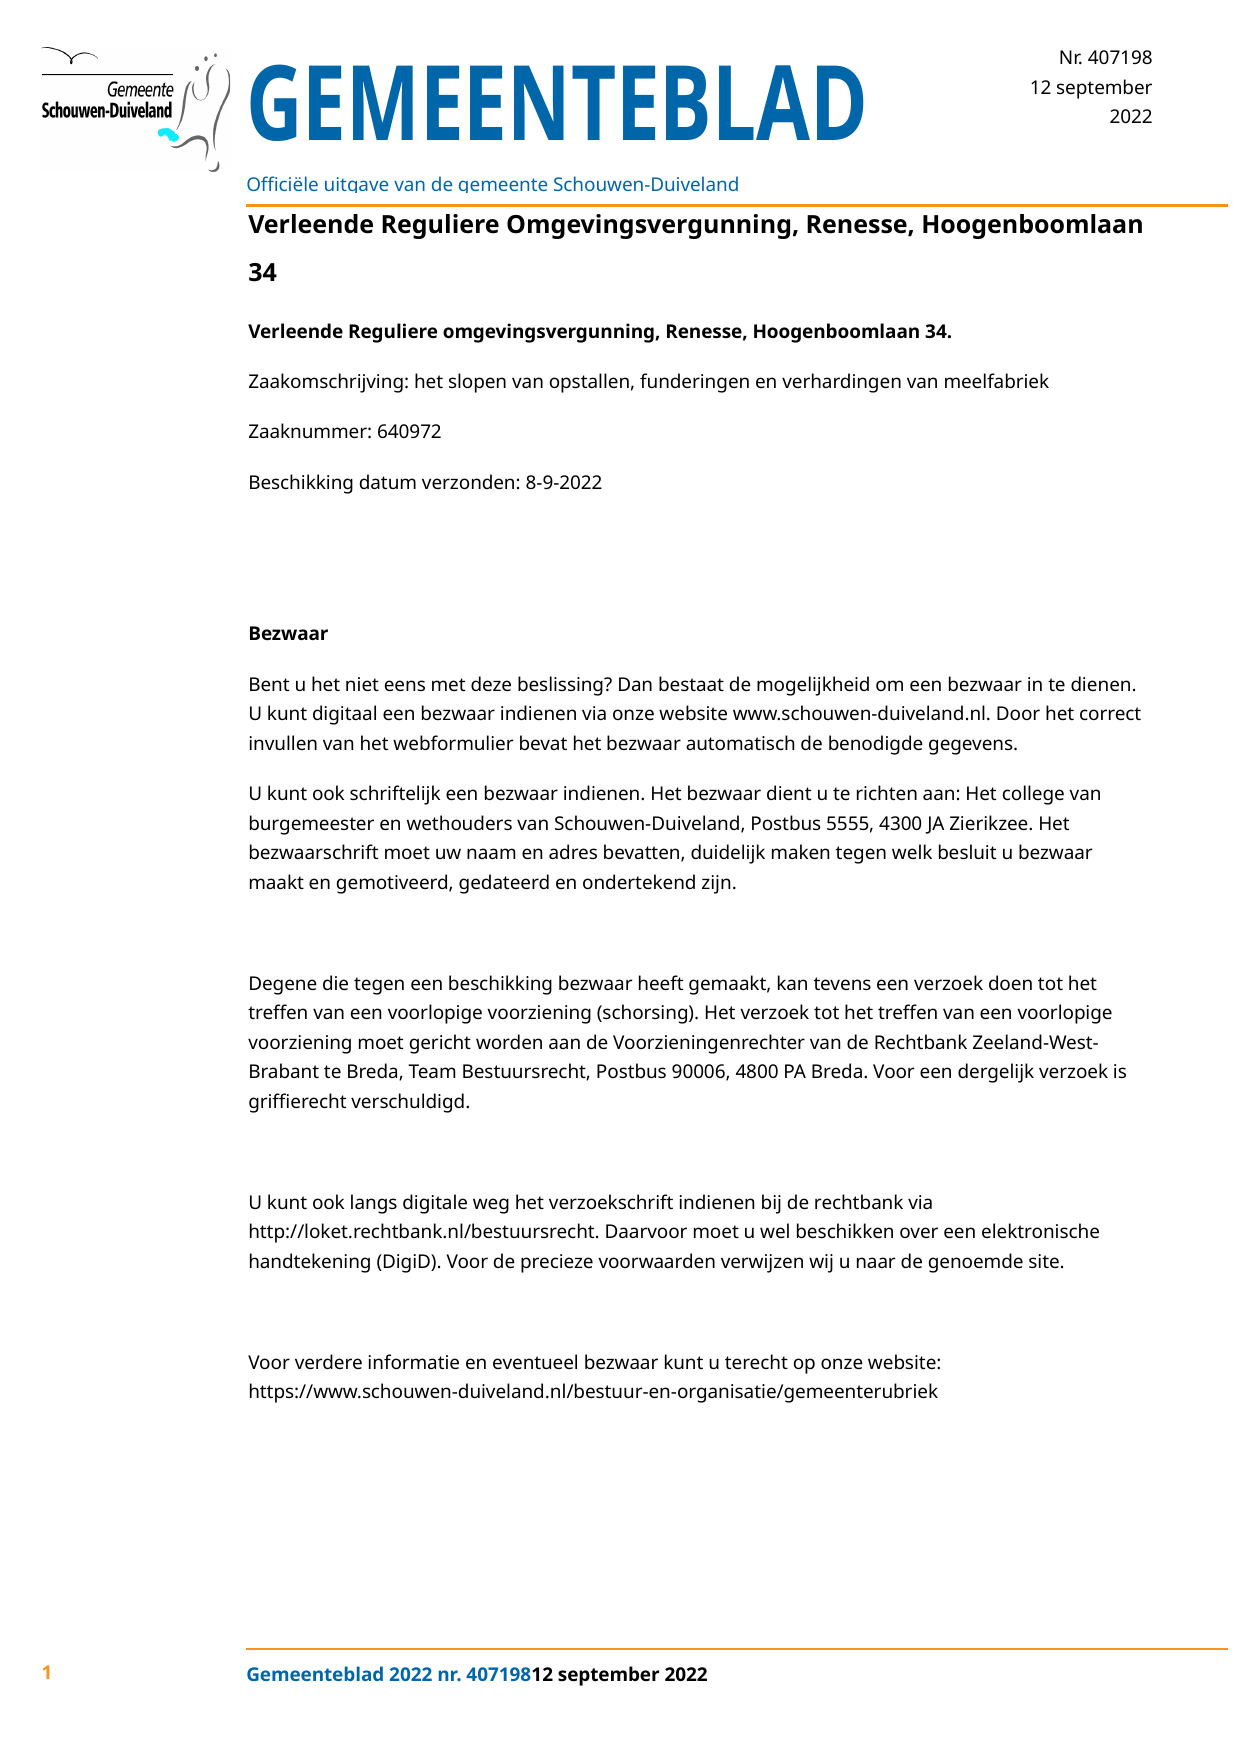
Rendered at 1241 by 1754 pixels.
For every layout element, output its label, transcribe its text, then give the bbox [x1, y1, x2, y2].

text Degene die tegen een beschikking bezwaar heeft gemaakt, kan tevens een verzoek doen tot het treffen van een voorlopige voorziening (schorsing). Het verzoek tot het treffen van een voorlopige voorziening moet gericht worden aan de Voorzieningenrechter van de Rechtbank Zeeland-West-Brabant te Breda, Team Bestuursrecht, Postbus 90006, 4800 PA Breda. Voor een dergelijk verzoek is griffierecht verschuldigd. [248, 970, 1152, 1114]
text Beschikking datum verzonden: 8-9-2022 [248, 469, 1152, 495]
text Verleende Reguliere omgevingsvergunning, Renesse, Hoogenboomlaan 34. [248, 318, 1152, 344]
text Voor verdere informatie en eventueel bezwaar kunt u terecht op onze website: https://www.schouwen-duiveland.nl/bestuur-en-organisatie/gemeenterubriek [248, 1349, 1152, 1404]
text Bent u het niet eens met deze beslissing? Dan bestaat de mogelijkheid om een bezwaar in te dienen. U kunt digitaal een bezwaar indienen via onze website www.schouwen-duiveland.nl. Door het correct invullen van het webformulier bevat het bezwaar automatisch de benodigde gegevens. [248, 671, 1152, 756]
text Verleende Reguliere Omgevingsvergunning, Renesse, Hoogenboomlaan 34 [248, 207, 1152, 288]
text U kunt ook schriftelijk een bezwaar indienen. Het bezwaar dient u te richten aan: Het college van burgemeester en wethouders van Schouwen-Duiveland, Postbus 5555, 4300 JA Zierikzee. Het bezwaarschrift moet uw naam en adres bevatten, duidelijk maken tegen welk besluit u bezwaar maakt en gemotiveerd, gedateerd en ondertekend zijn. [248, 780, 1152, 895]
text Zaakomschrijving: het slopen van opstallen, funderingen en verhardingen van meelfabriek [248, 368, 1152, 394]
picture [41, 47, 231, 172]
text Bezwaar [248, 620, 1152, 646]
text U kunt ook langs digitale weg het verzoekschrift indienen bij de rechtbank via http://loket.rechtbank.nl/bestuursrecht. Daarvoor moet u wel beschikken over een elektronische handtekening (DigiD). Voor de precieze voorwaarden verwijzen wij u naar de genoemde site. [248, 1189, 1152, 1274]
text Zaaknummer: 640972 [248, 419, 1152, 444]
